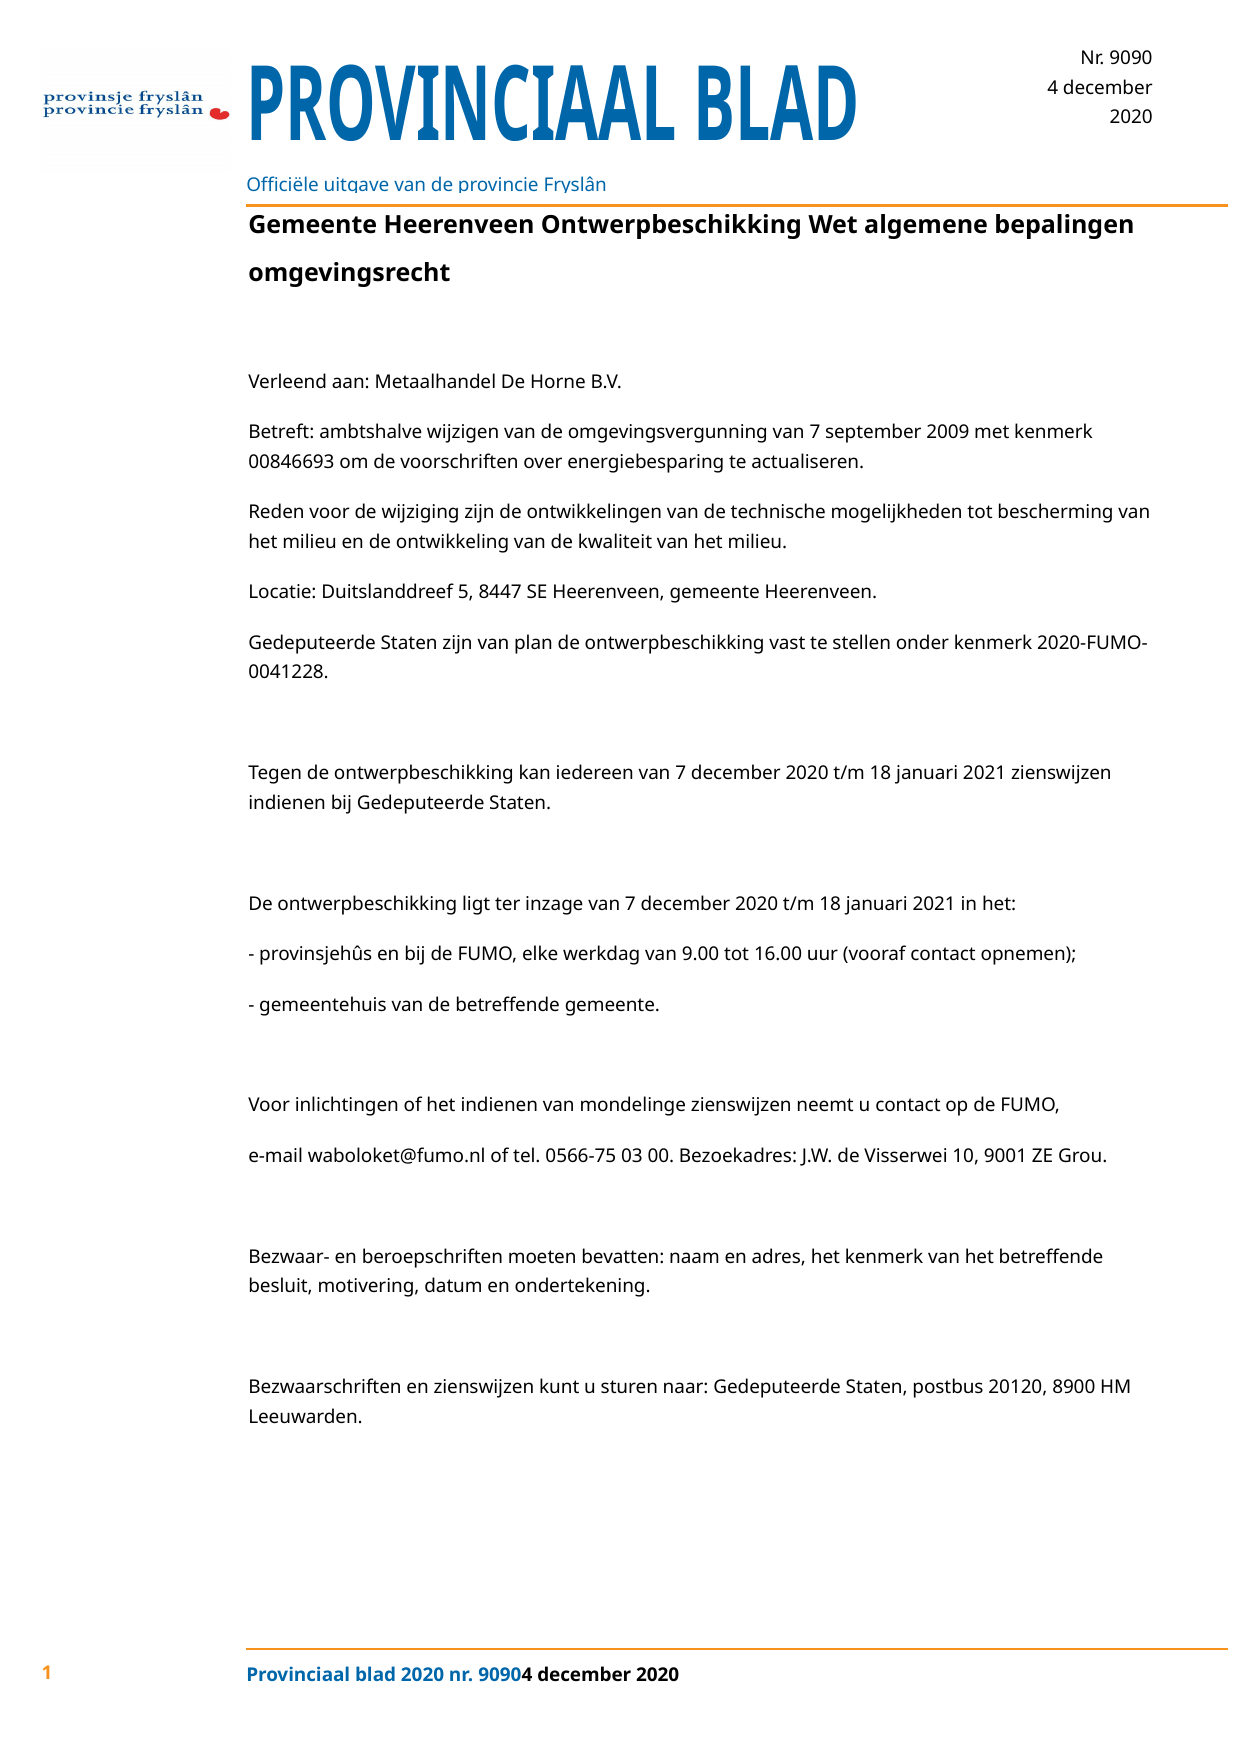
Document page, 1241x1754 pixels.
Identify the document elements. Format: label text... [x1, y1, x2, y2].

text Reden voor de wijziging zijn de ontwikkelingen van de technische mogelijkheden tot bescherming van het milieu en de ontwikkeling van de kwaliteit van het milieu. [248, 499, 1152, 554]
text e-mail waboloket@fumo.nl of tel. 0566-75 03 00. Bezoekadres: J.W. de Visserwei 10, 9001 ZE Grou. [248, 1142, 1152, 1168]
text - gemeentehuis van de betreffende gemeente. [248, 991, 1152, 1017]
text Locatie: Duitslanddreef 5, 8447 SE Heerenveen, gemeente Heerenveen. [248, 579, 1152, 604]
text De ontwerpbeschikking ligt ter inzage van 7 december 2020 t/m 18 januari 2021 in het: [248, 890, 1152, 916]
text Gedeputeerde Staten zijn van plan de ontwerpbeschikking vast te stellen onder kenmerk 2020-FUMO-0041228. [248, 629, 1152, 684]
text Tegen de ontwerpbeschikking kan iedereen van 7 december 2020 t/m 18 januari 2021 zienswijzen indienen bij Gedeputeerde Staten. [248, 759, 1152, 815]
picture [41, 47, 231, 172]
text Betreft: ambtshalve wijzigen van de omgevingsvergunning van 7 september 2009 met kenmerk 00846693 om de voorschriften over energiebesparing te actualiseren. [248, 419, 1152, 474]
text Bezwaar- en beroepschriften moeten bevatten: naam en adres, het kenmerk van het betreffende besluit, motivering, datum en ondertekening. [248, 1243, 1152, 1298]
text - provinsjehûs en bij de FUMO, elke werkdag van 9.00 tot 16.00 uur (vooraf contact opnemen); [248, 940, 1152, 966]
text Bezwaarschriften en zienswijzen kunt u sturen naar: Gedeputeerde Staten, postbus 20120, 8900 HM Leeuwarden. [248, 1373, 1152, 1429]
text Voor inlichtingen of het indienen van mondelinge zienswijzen neemt u contact op de FUMO, [248, 1092, 1152, 1117]
text Verleend aan: Metaalhandel De Horne B.V. [248, 368, 1152, 394]
text Gemeente Heerenveen Ontwerpbeschikking Wet algemene bepalingen omgevingsrecht [248, 207, 1152, 288]
